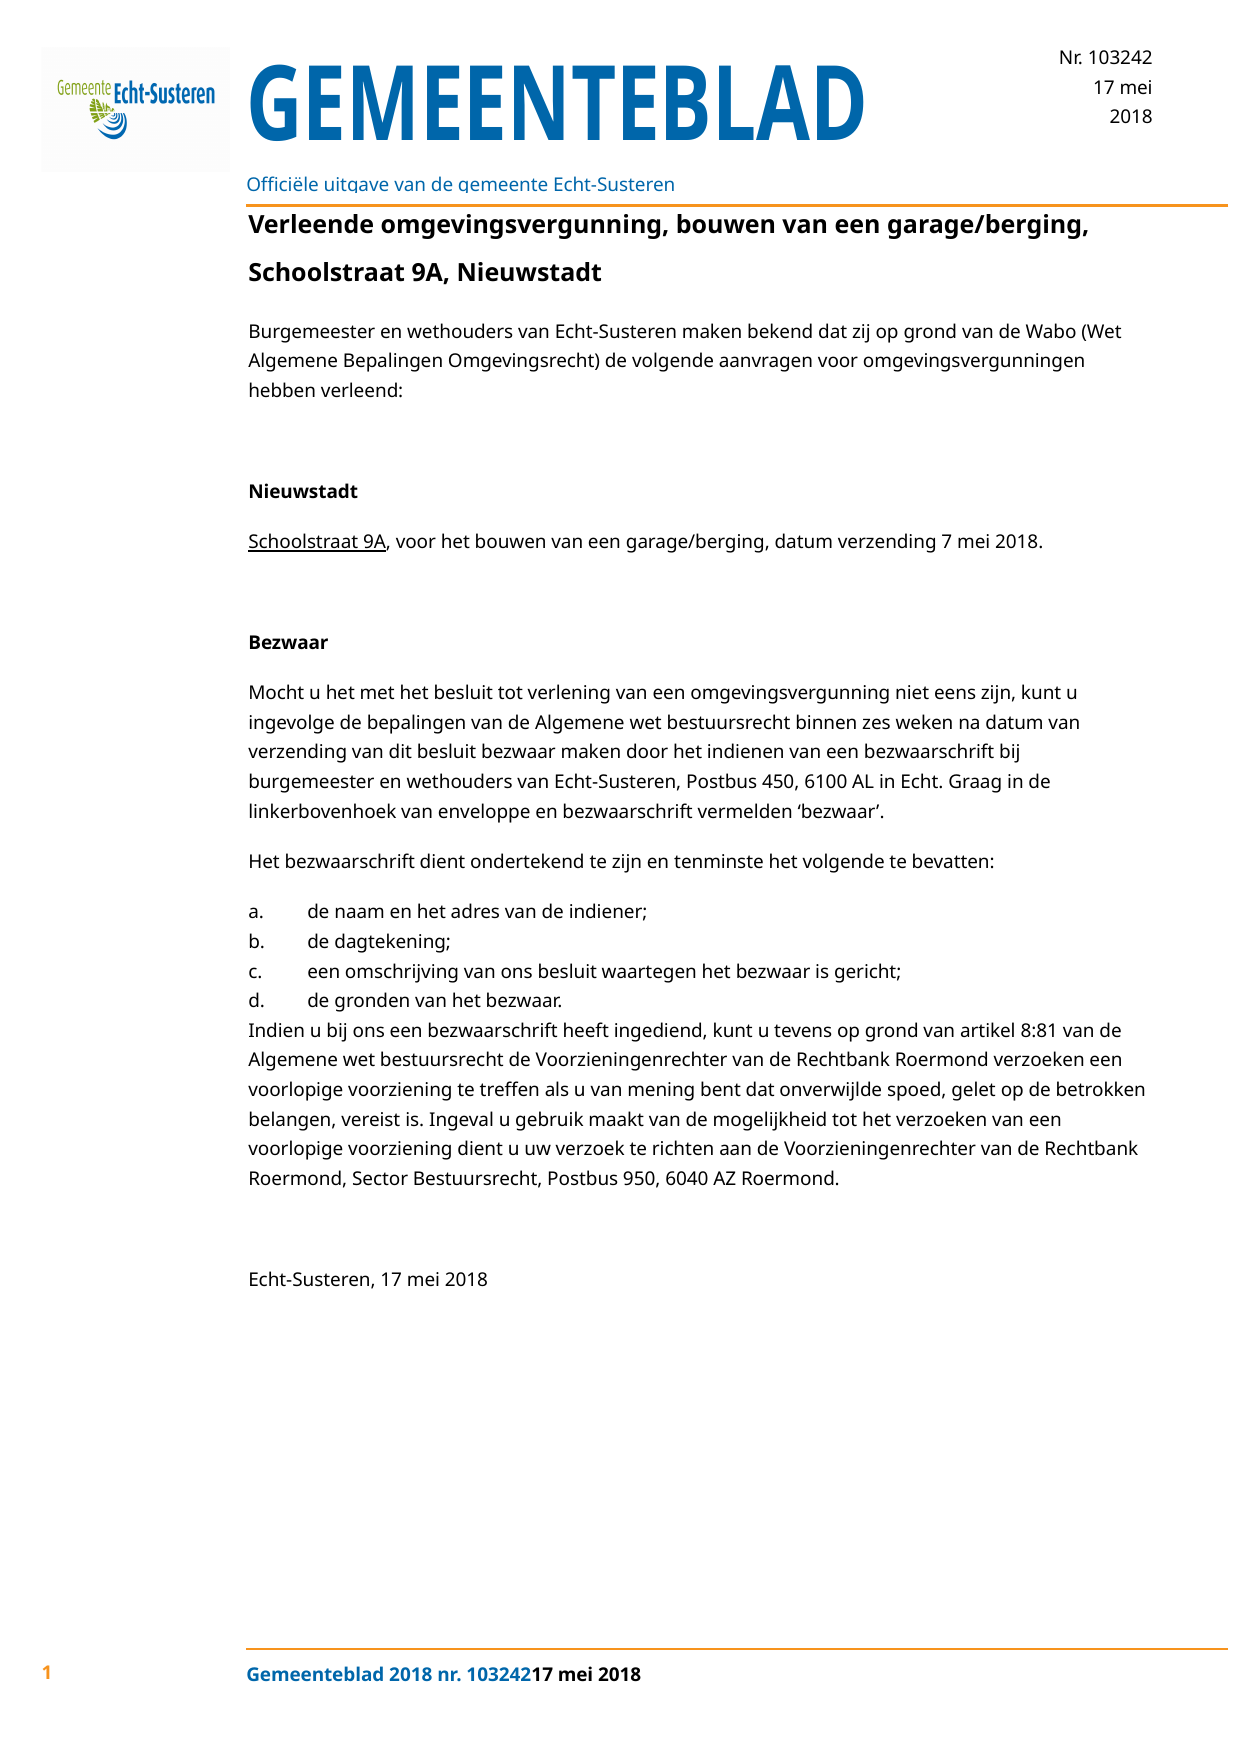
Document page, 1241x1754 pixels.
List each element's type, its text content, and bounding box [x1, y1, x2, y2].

text Nieuwstadt [248, 478, 1152, 504]
text Bezwaar [248, 629, 1152, 655]
list de naam en het adres van de indiener; [248, 899, 1152, 924]
text Echt-Susteren, 17 mei 2018 [248, 1266, 1152, 1292]
text Het bezwaarschrift dient ondertekend te zijn en tenminste het volgende te bevatten: [248, 848, 1152, 874]
list de gronden van het bezwaar. [248, 987, 1152, 1013]
text Schoolstraat 9A, voor het bouwen van een garage/berging, datum verzending 7 mei 2018. [248, 528, 1152, 554]
text Burgemeester en wethouders van Echt-Susteren maken bekend dat zij op grond van de Wabo (Wet Algemene Bepalingen Omgevingsrecht) de volgende aanvragen voor omgevingsvergunningen hebben verleend: [248, 318, 1152, 403]
text Verleende omgevingsvergunning, bouwen van een garage/berging, Schoolstraat 9A, Nieuwstadt [248, 207, 1152, 288]
text Indien u bij ons een bezwaarschrift heeft ingediend, kunt u tevens op grond van artikel 8:81 van de Algemene wet bestuursrecht de Voorzieningenrechter van de Rechtbank Roermond verzoeken een voorlopige voorziening te treffen als u van mening bent dat onverwijlde spoed, gelet op de betrokken belangen, vereist is. Ingeval u gebruik maakt van de mogelijkheid tot het verzoeken van een voorlopige voorziening dient u uw verzoek te richten aan de Voorzieningenrechter van de Rechtbank Roermond, Sector Bestuursrecht, Postbus 950, 6040 AZ Roermond. [248, 1017, 1152, 1191]
text Mocht u het met het besluit tot verlening van een omgevingsvergunning niet eens zijn, kunt u ingevolge de bepalingen van de Algemene wet bestuursrecht binnen zes weken na datum van verzending van dit besluit bezwaar maken door het indienen van een bezwaarschrift bij burgemeester en wethouders van Echt-Susteren, Postbus 450, 6100 AL in Echt. Graag in de linkerbovenhoek van enveloppe en bezwaarschrift vermelden ‘bezwaar’. [248, 679, 1152, 824]
picture [41, 47, 231, 172]
list de dagtekening; [248, 928, 1152, 954]
list een omschrijving van ons besluit waartegen het bezwaar is gericht; [248, 958, 1152, 984]
